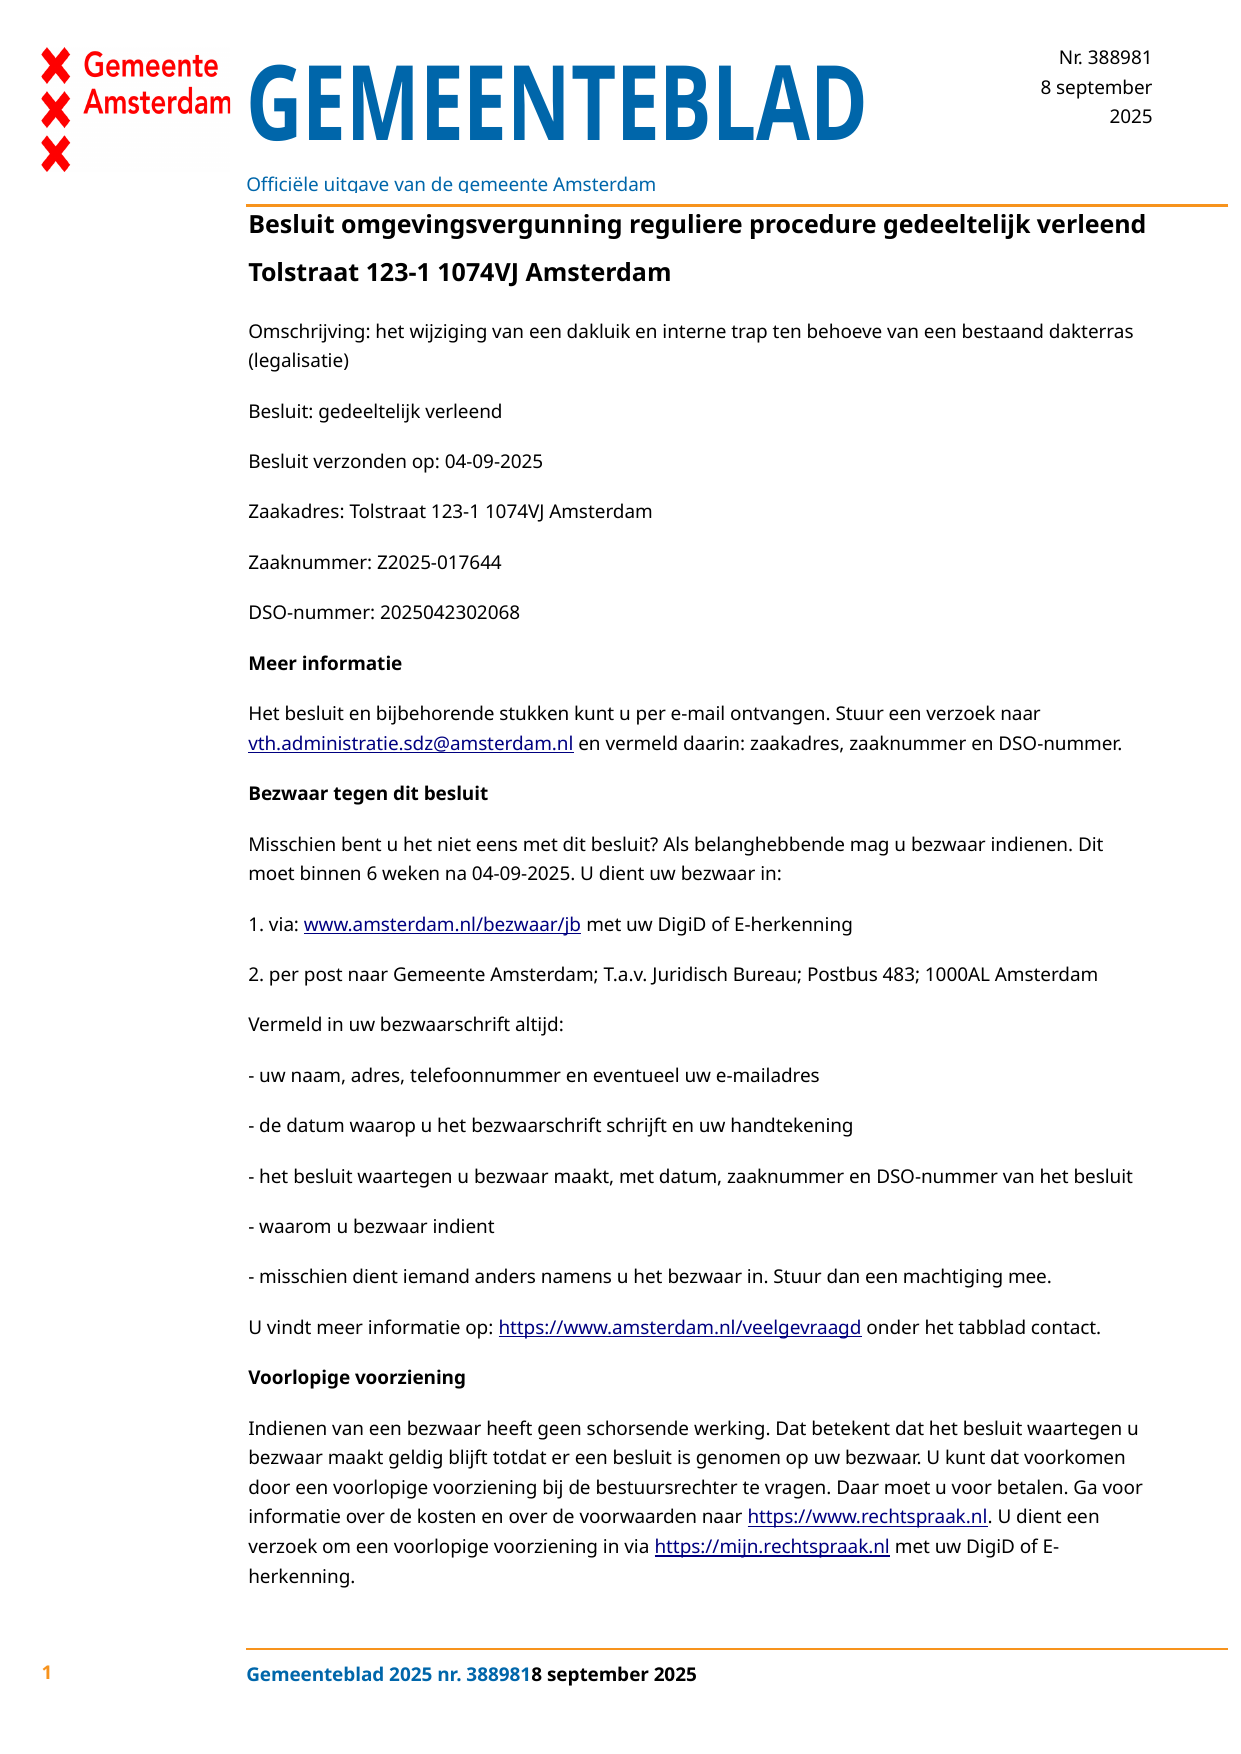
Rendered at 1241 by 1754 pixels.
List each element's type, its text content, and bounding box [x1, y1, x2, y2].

picture [41, 47, 231, 172]
text Zaaknummer: Z2025-017644 [248, 549, 1152, 575]
text - het besluit waartegen u bezwaar maakt, met datum, zaaknummer en DSO-nummer van het besluit [248, 1163, 1152, 1189]
text Besluit omgevingsvergunning reguliere procedure gedeeltelijk verleend Tolstraat 123-1 1074VJ Amsterdam [248, 207, 1152, 288]
text Het besluit en bijbehorende stukken kunt u per e-mail ontvangen. Stuur een verzoek naar vth.administratie.sdz@amsterdam.nl en vermeld daarin: zaakadres, zaaknummer en DSO-nummer. [248, 700, 1152, 756]
text DSO-nummer: 2025042302068 [248, 599, 1152, 625]
text - de datum waarop u het bezwaarschrift schrijft en uw handtekening [248, 1112, 1152, 1138]
text Vermeld in uw bezwaarschrift altijd: [248, 1012, 1152, 1037]
text Bezwaar tegen dit besluit [248, 780, 1152, 806]
text - waarom u bezwaar indient [248, 1213, 1152, 1239]
text - misschien dient iemand anders namens u het bezwaar in. Stuur dan een machtiging mee. [248, 1264, 1152, 1289]
text Meer informatie [248, 650, 1152, 676]
text Voorlopige voorziening [248, 1364, 1152, 1390]
text 1. via: www.amsterdam.nl/bezwaar/jb met uw DigiD of E-herkenning [248, 911, 1152, 937]
text Omschrijving: het wijziging van een dakluik en interne trap ten behoeve van een bestaand dakterras (legalisatie) [248, 318, 1152, 373]
text U vindt meer informatie op: https://www.amsterdam.nl/veelgevraagd onder het tabblad contact. [248, 1314, 1152, 1340]
text 2. per post naar Gemeente Amsterdam; T.a.v. Juridisch Bureau; Postbus 483; 1000AL Amsterdam [248, 961, 1152, 987]
text Zaakadres: Tolstraat 123-1 1074VJ Amsterdam [248, 499, 1152, 524]
text Misschien bent u het niet eens met dit besluit? Als belanghebbende mag u bezwaar indienen. Dit moet binnen 6 weken na 04-09-2025. U dient uw bezwaar in: [248, 831, 1152, 886]
text Besluit: gedeeltelijk verleend [248, 398, 1152, 424]
text - uw naam, adres, telefoonnummer en eventueel uw e-mailadres [248, 1062, 1152, 1088]
text Indienen van een bezwaar heeft geen schorsende werking. Dat betekent dat het besluit waartegen u bezwaar maakt geldig blijft totdat er een besluit is genomen op uw bezwaar. U kunt dat voorkomen door een voorlopige voorziening bij de bestuursrechter te vragen. Daar moet u voor betalen. Ga voor informatie over de kosten en over de voorwaarden naar https://www.rechtspraak.nl. U dient een verzoek om een voorlopige voorziening in via https://mijn.rechtspraak.nl met uw DigiD of E-herkenning. [248, 1415, 1152, 1589]
text Besluit verzonden op: 04-09-2025 [248, 448, 1152, 474]
